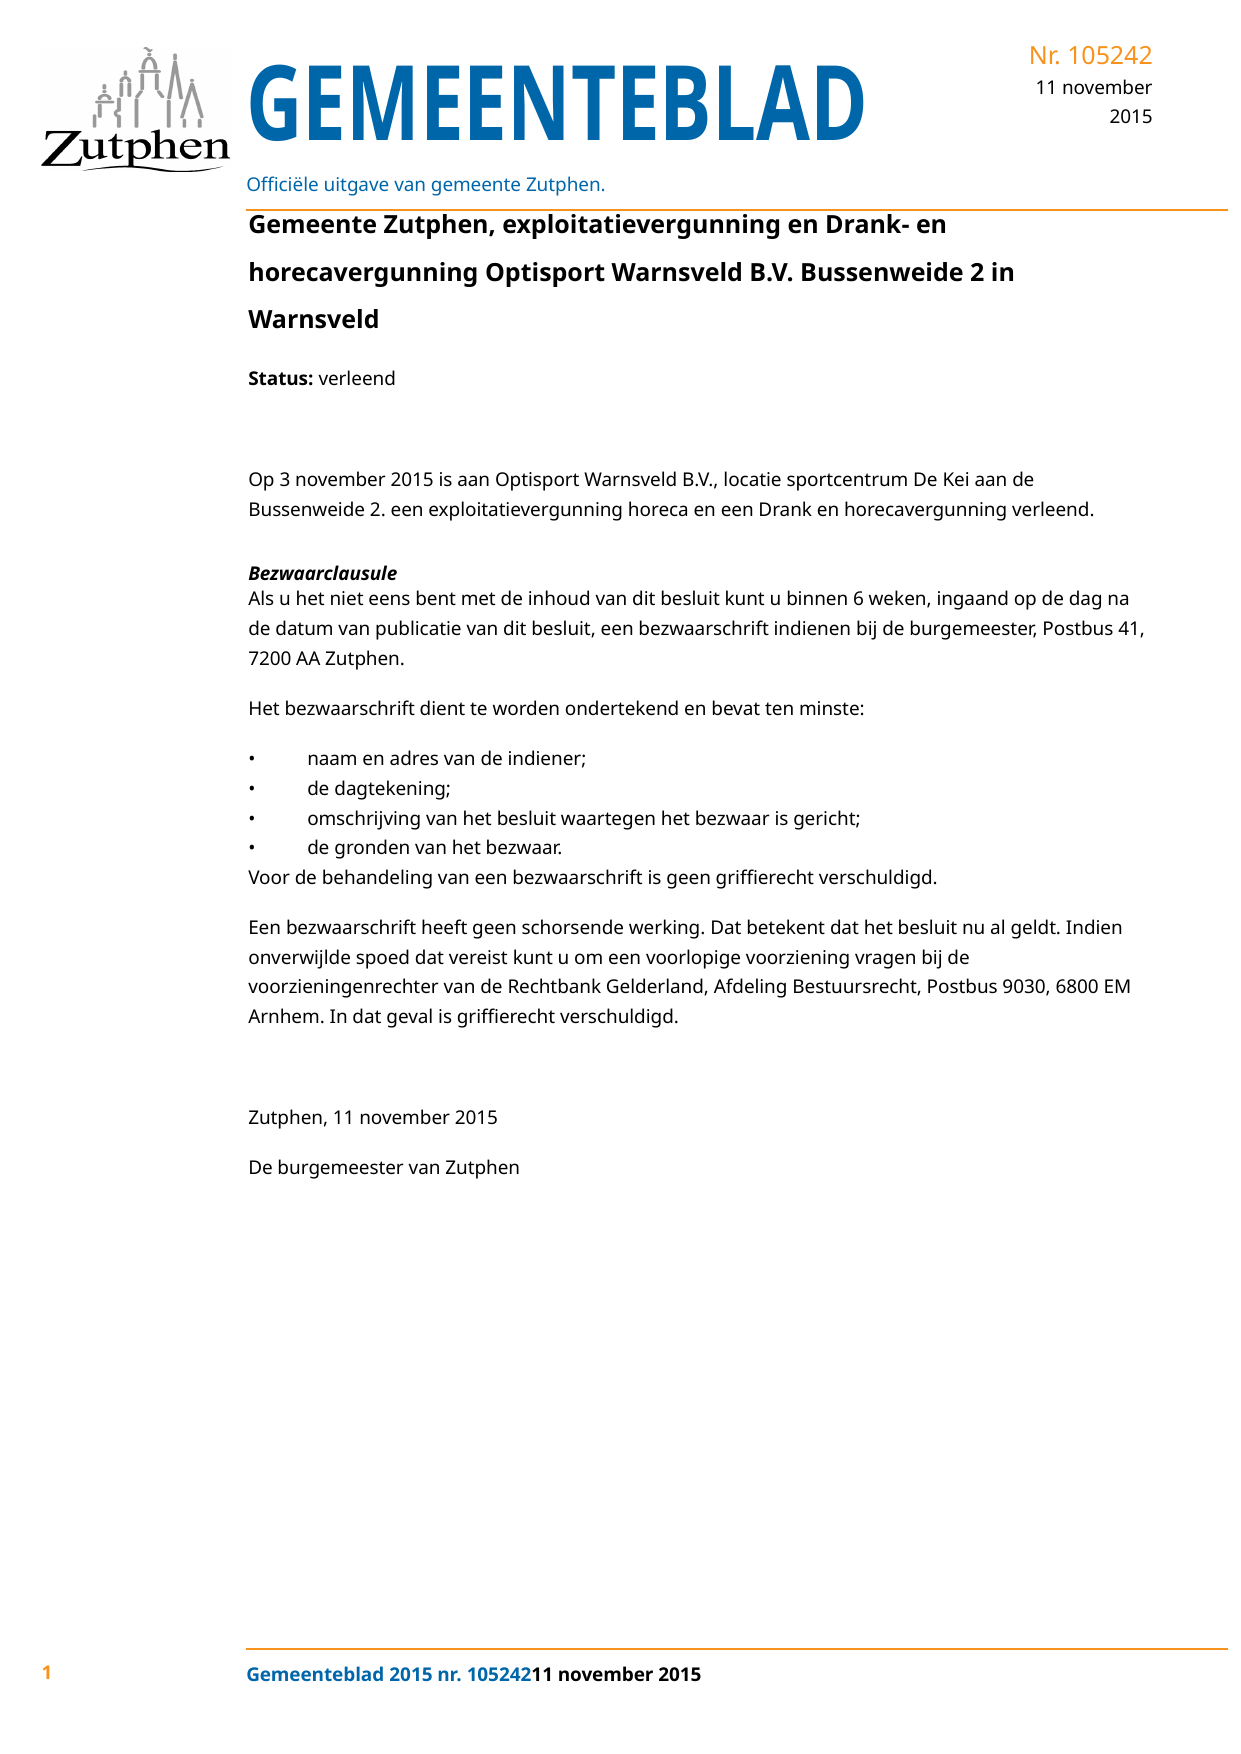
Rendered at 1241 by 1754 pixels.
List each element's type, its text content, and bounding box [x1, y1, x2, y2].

text Op 3 november 2015 is aan Optisport Warnsveld B.V., locatie sportcentrum De Kei aan de Bussenweide 2. een exploitatievergunning horeca en een Drank en horecavergunning verleend. [248, 466, 1152, 522]
list naam en adres van de indiener; [248, 746, 1152, 771]
list de dagtekening; [248, 775, 1152, 801]
text Een bezwaarschrift heeft geen schorsende werking. Dat betekent dat het besluit nu al geldt. Indien onverwijlde spoed dat vereist kunt u om een voorlopige voorziening vragen bij de voorzieningenrechter van de Rechtbank Gelderland, Afdeling Bestuursrecht, Postbus 9030, 6800 EM Arnhem. In dat geval is griffierecht verschuldigd. [248, 914, 1152, 1029]
text Voor de behandeling van een bezwaarschrift is geen griffierecht verschuldigd. [248, 864, 1152, 890]
text Als u het niet eens bent met de inhoud van dit besluit kunt u binnen 6 weken, ingaand op de dag na de datum van publicatie van dit besluit, een bezwaarschrift indienen bij de burgemeester, Postbus 41, 7200 AA Zutphen. [248, 586, 1152, 671]
picture [41, 47, 231, 172]
text Het bezwaarschrift dient te worden ondertekend en bevat ten minste: [248, 695, 1152, 721]
text De burgemeester van Zutphen [248, 1154, 1152, 1180]
text Status: verleend [248, 366, 1152, 391]
text Zutphen, 11 november 2015 [248, 1104, 1152, 1130]
text Gemeente Zutphen, exploitatievergunning en Drank- en horecavergunning Optisport Warnsveld B.V. Bussenweide 2 in Warnsveld [248, 211, 1152, 336]
list omschrijving van het besluit waartegen het bezwaar is gericht; [248, 805, 1152, 831]
list de gronden van het bezwaar. [248, 834, 1152, 860]
text Bezwaarclausule [248, 560, 1152, 586]
